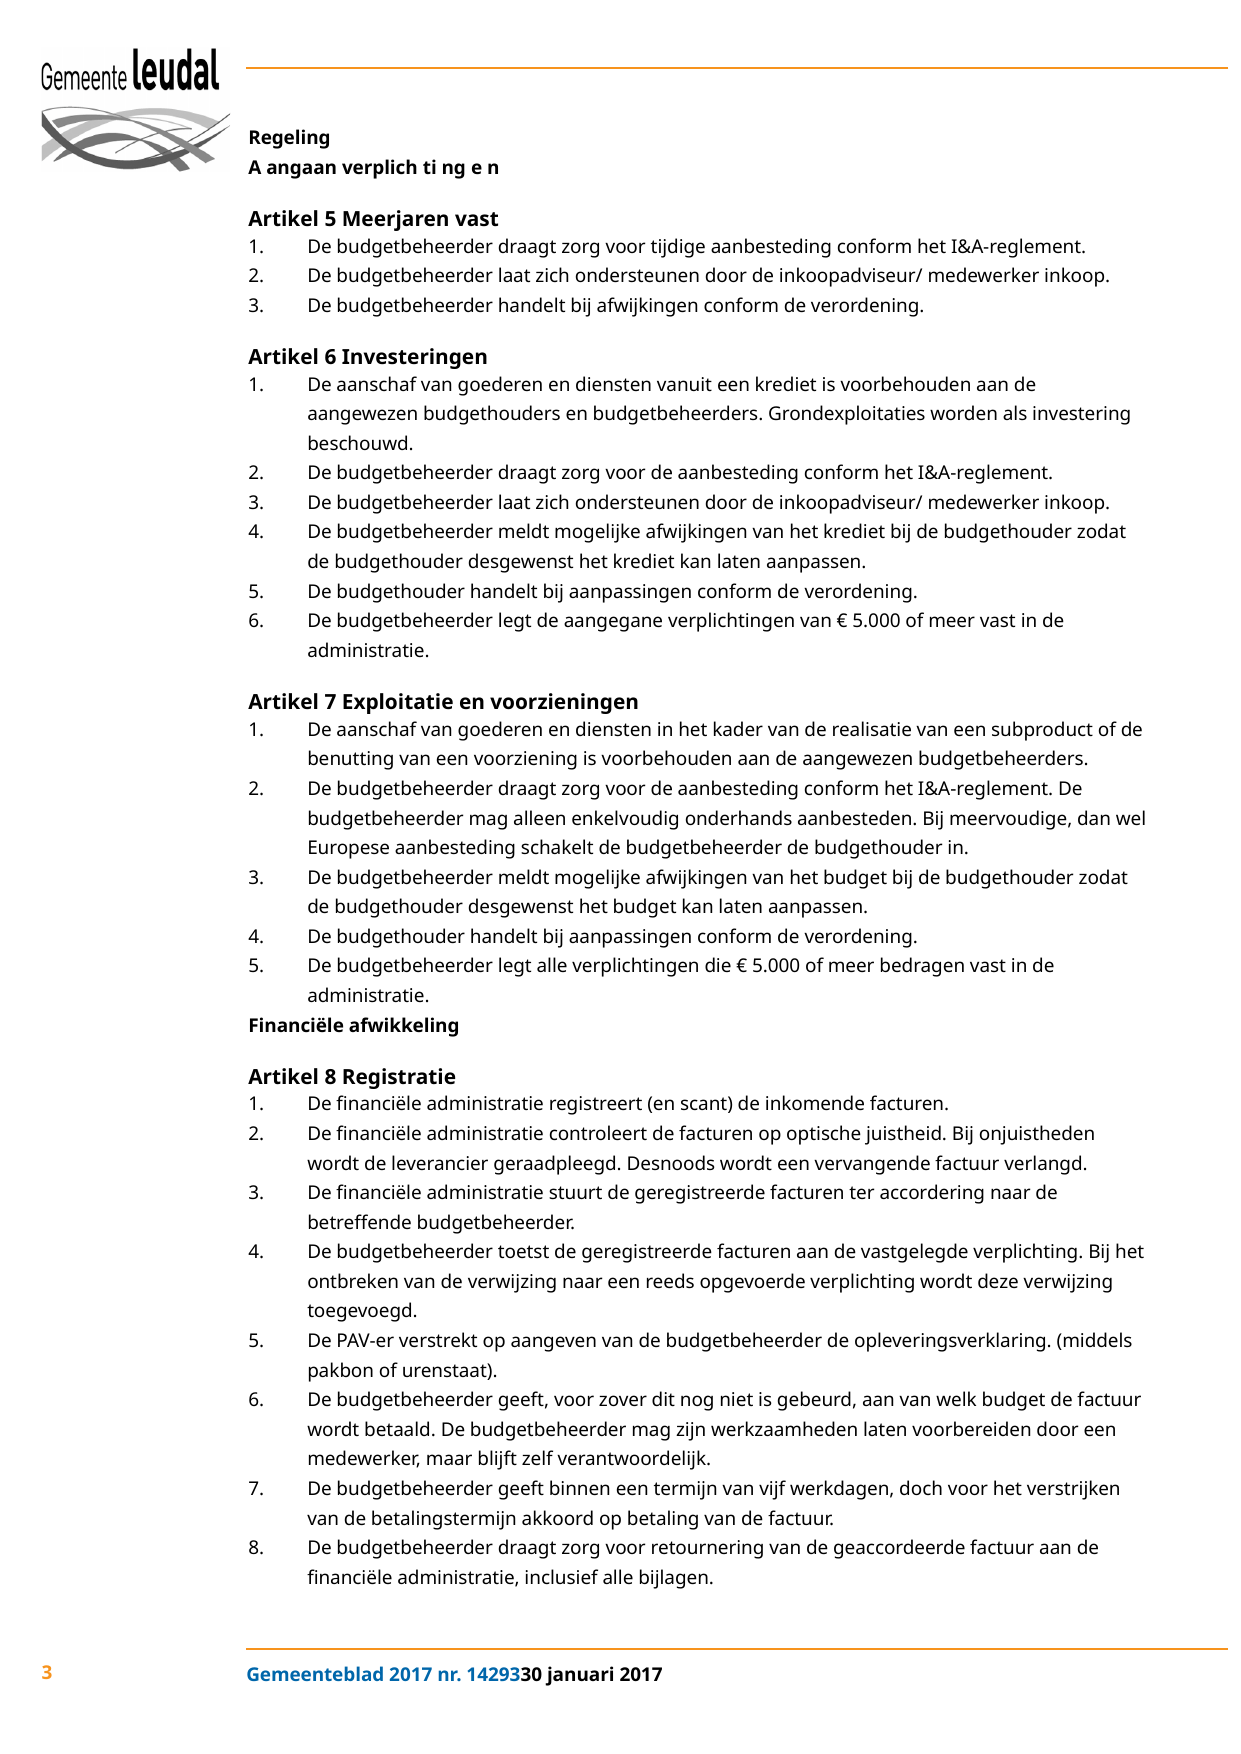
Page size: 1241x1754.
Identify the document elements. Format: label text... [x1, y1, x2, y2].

list De budgetbeheerder toetst de geregistreerde facturen aan de vastgelegde verplichting. Bij het ontbreken van de verwijzing naar een reeds opgevoerde verplichting wordt deze verwijzing toegevoegd. [248, 1238, 1152, 1323]
list De budgetbeheerder geeft, voor zover dit nog niet is gebeurd, aan van welk budget de factuur wordt betaald. De budgetbeheerder mag zijn werkzaamheden laten voorbereiden door een medewerker, maar blijft zelf verantwoordelijk. [248, 1386, 1152, 1471]
list De budgethouder handelt bij aanpassingen conform de verordening. [248, 923, 1152, 949]
list De budgetbeheerder handelt bij afwijkingen conform de verordening. [248, 292, 1152, 318]
list De budgetbeheerder draagt zorg voor de aanbesteding conform het I&A-reglement. De budgetbeheerder mag alleen enkelvoudig onderhands aanbesteden. Bij meervoudige, dan wel Europese aanbesteding schakelt de budgetbeheerder de budgethouder in. [248, 775, 1152, 860]
text Artikel 8 Registratie [248, 1062, 1152, 1091]
list De budgetbeheerder draagt zorg voor retournering van de geaccordeerde factuur aan de financiële administratie, inclusief alle bijlagen. [248, 1534, 1152, 1590]
text A angaan verplich ti ng e n [248, 154, 1152, 180]
list De budgetbeheerder meldt mogelijke afwijkingen van het krediet bij de budgethouder zodat de budgethouder desgewenst het krediet kan laten aanpassen. [248, 519, 1152, 574]
text Financiële afwikkeling [248, 1012, 1152, 1037]
list De budgetbeheerder legt alle verplichtingen die € 5.000 of meer bedragen vast in de administratie. [248, 953, 1152, 1008]
list De budgetbeheerder geeft binnen een termijn van vijf werkdagen, doch voor het verstrijken van de betalingstermijn akkoord op betaling van de factuur. [248, 1475, 1152, 1531]
list De aanschaf van goederen en diensten in het kader van de realisatie van een subproduct of de benutting van een voorziening is voorbehouden aan de aangewezen budgetbeheerders. [248, 716, 1152, 771]
text Artikel 6 Investeringen [248, 342, 1152, 371]
list De budgetbeheerder laat zich ondersteunen door de inkoopadviseur/ medewerker inkoop. [248, 262, 1152, 288]
list De budgetbeheerder draagt zorg voor tijdige aanbesteding conform het I&A-reglement. [248, 233, 1152, 258]
list De financiële administratie registreert (en scant) de inkomende facturen. [248, 1091, 1152, 1116]
list De budgetbeheerder legt de aangegane verplichtingen van € 5.000 of meer vast in de administratie. [248, 607, 1152, 663]
text Artikel 5 Meerjaren vast [248, 204, 1152, 233]
list De budgetbeheerder meldt mogelijke afwijkingen van het budget bij de budgethouder zodat de budgethouder desgewenst het budget kan laten aanpassen. [248, 864, 1152, 919]
list De financiële administratie stuurt de geregistreerde facturen ter accordering naar de betreffende budgetbeheerder. [248, 1179, 1152, 1235]
list De budgetbeheerder laat zich ondersteunen door de inkoopadviseur/ medewerker inkoop. [248, 489, 1152, 515]
list De budgethouder handelt bij aanpassingen conform de verordening. [248, 578, 1152, 604]
text Regeling [248, 124, 1152, 150]
list De aanschaf van goederen en diensten vanuit een krediet is voorbehouden aan de aangewezen budgethouders en budgetbeheerders. Grondexploitaties worden als investering beschouwd. [248, 371, 1152, 456]
list De PAV-er verstrekt op aangeven van de budgetbeheerder de opleveringsverklaring. (middels pakbon of urenstaat). [248, 1327, 1152, 1383]
list De budgetbeheerder draagt zorg voor de aanbesteding conform het I&A-reglement. [248, 459, 1152, 485]
picture [41, 47, 231, 172]
list De financiële administratie controleert de facturen op optische juistheid. Bij onjuistheden wordt de leverancier geraadpleegd. Desnoods wordt een vervangende factuur verlangd. [248, 1120, 1152, 1176]
text Artikel 7 Exploitatie en voorzieningen [248, 687, 1152, 716]
